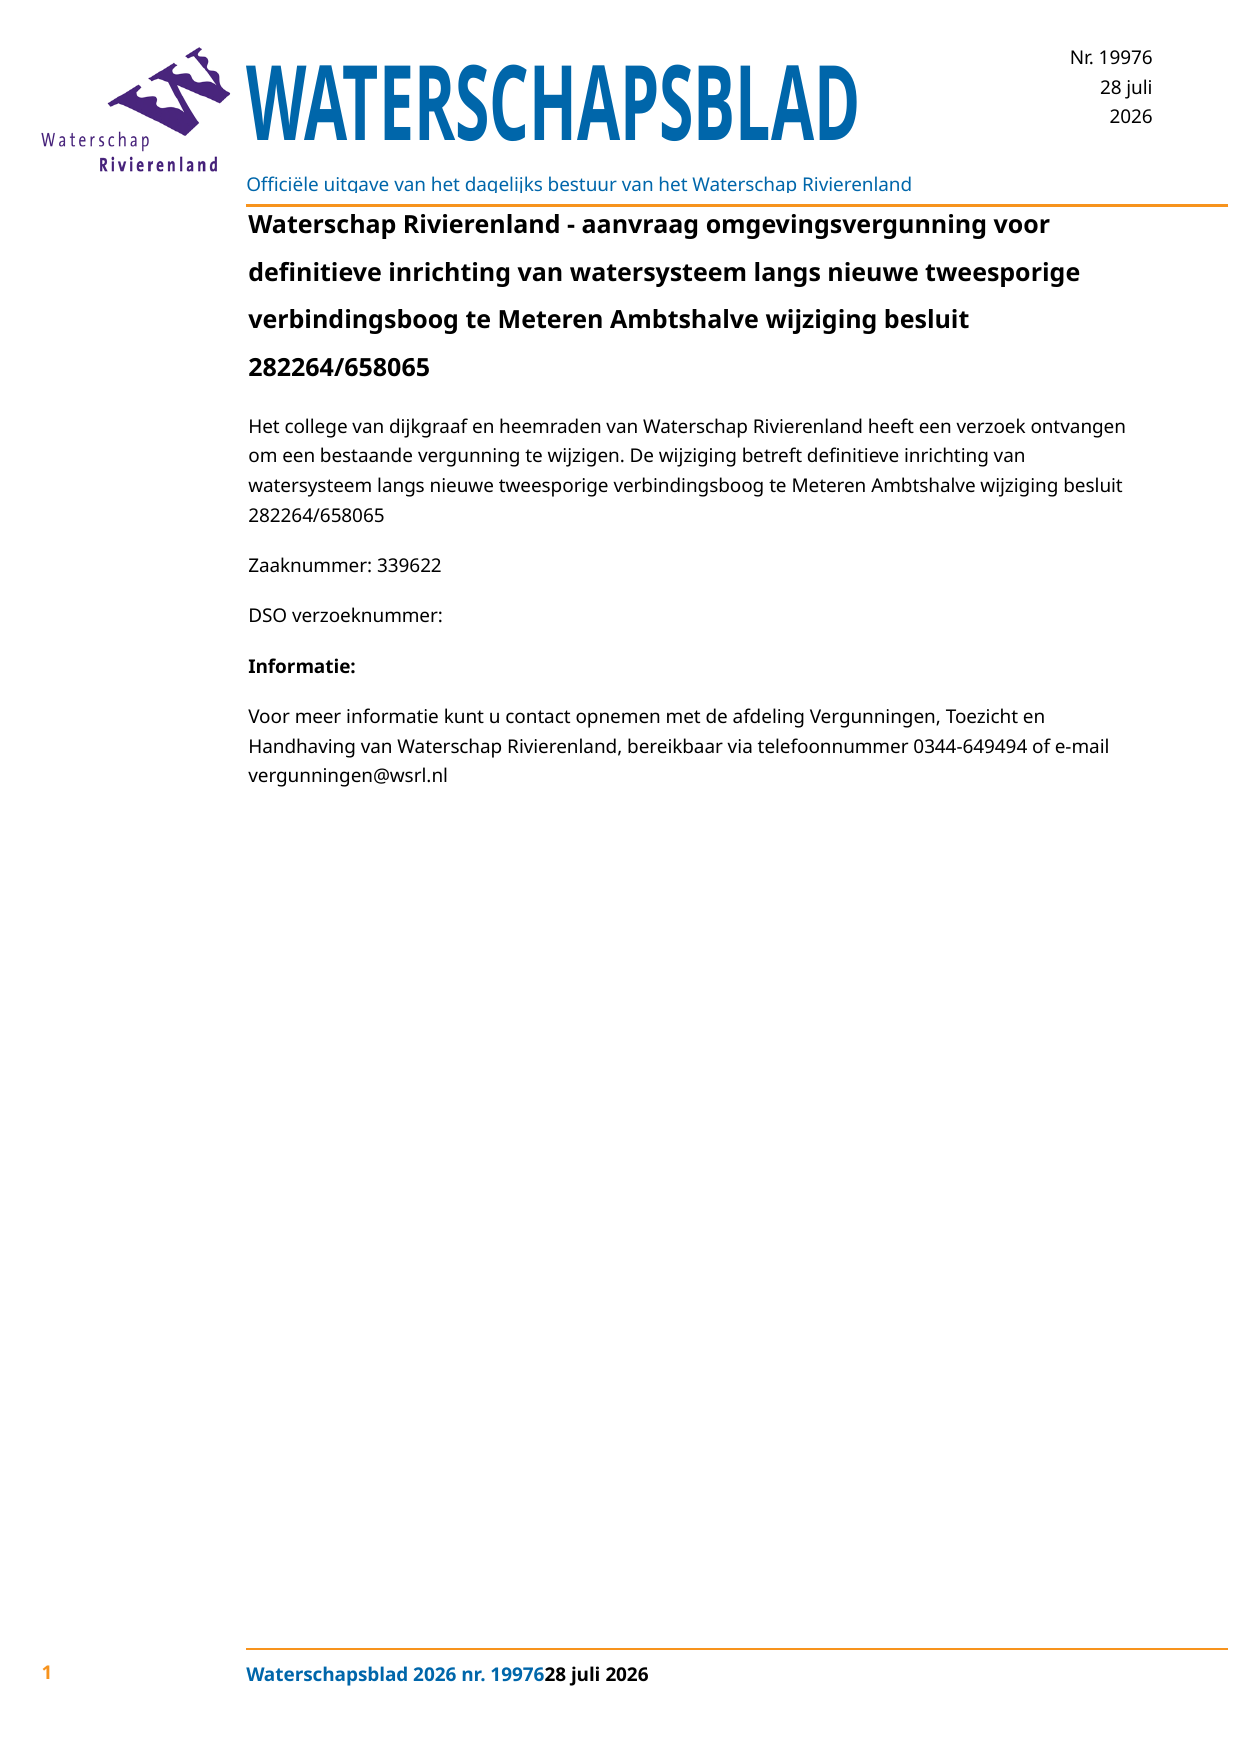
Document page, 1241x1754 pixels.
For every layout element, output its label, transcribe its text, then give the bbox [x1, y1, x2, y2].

text Zaaknummer: 339622 [248, 552, 1152, 578]
text Informatie: [248, 653, 1152, 679]
text Waterschap Rivierenland - aanvraag omgevingsvergunning voor definitieve inrichting van watersysteem langs nieuwe tweesporige verbindingsboog te Meteren Ambtshalve wijziging besluit 282264/658065 [248, 207, 1152, 384]
picture [41, 47, 231, 172]
text DSO verzoeknummer: [248, 603, 1152, 628]
text Voor meer informatie kunt u contact opnemen met de afdeling Vergunningen, Toezicht en Handhaving van Waterschap Rivierenland, bereikbaar via telefoonnummer 0344-649494 of e-mail vergunningen@wsrl.nl [248, 703, 1152, 788]
text Het college van dijkgraaf en heemraden van Waterschap Rivierenland heeft een verzoek ontvangen om een bestaande vergunning te wijzigen. De wijziging betreft definitieve inrichting van watersysteem langs nieuwe tweesporige verbindingsboog te Meteren Ambtshalve wijziging besluit 282264/658065 [248, 413, 1152, 528]
